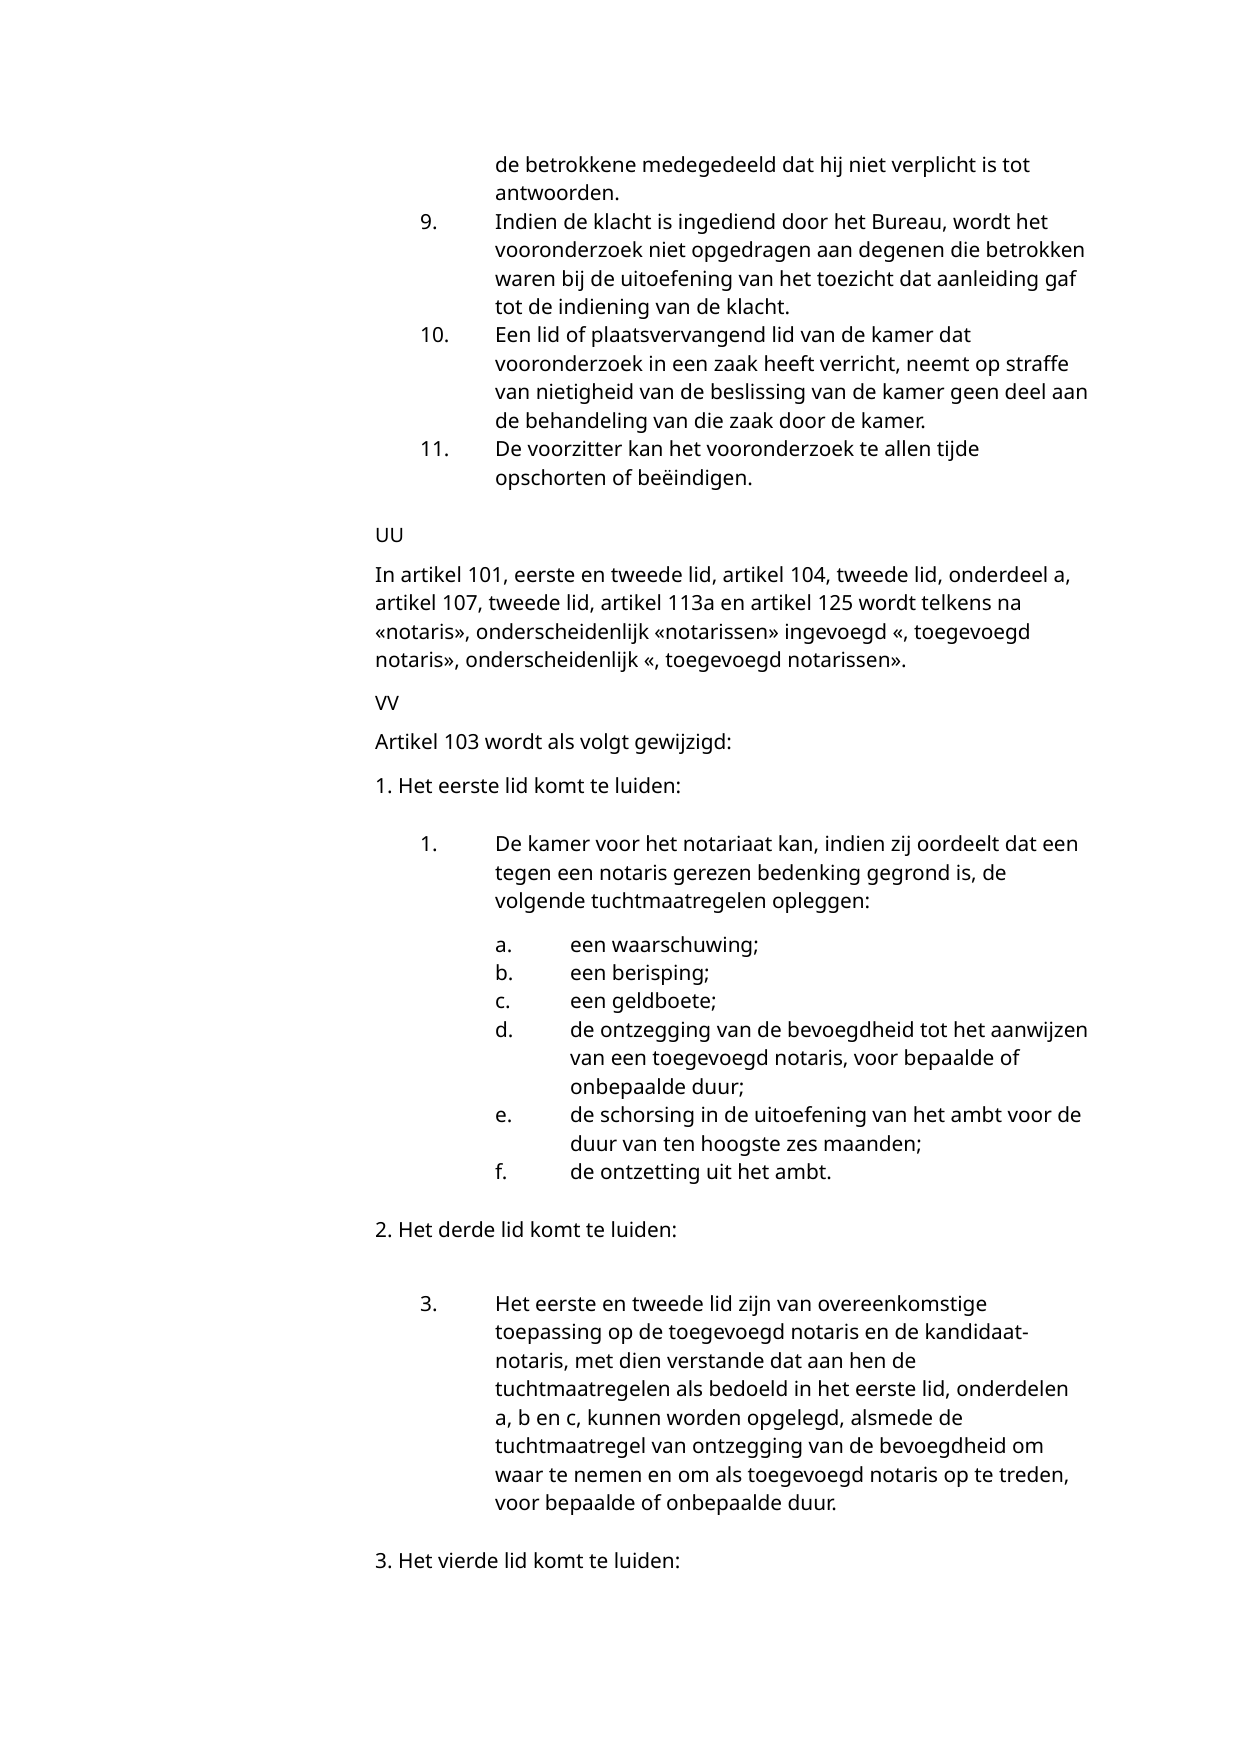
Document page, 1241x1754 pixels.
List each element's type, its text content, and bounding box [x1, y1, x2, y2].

list Indien de klacht is ingediend door het Bureau, wordt het vooronderzoek niet opgedragen aan degenen die betrokken waren bij de uitoefening van het toezicht dat aanleiding gaf tot de indiening van de klacht. [420, 207, 1090, 321]
text In artikel 101, eerste en tweede lid, artikel 104, tweede lid, onderdeel a, artikel 107, tweede lid, artikel 113a en artikel 125 wordt telkens na «notaris», onderscheidenlijk «notarissen» ingevoegd «, toegevoegd notaris», onderscheidenlijk «, toegevoegd notarissen». [375, 560, 1090, 674]
text 3. Het vierde lid komt te luiden: [375, 1547, 1090, 1575]
text 1. Het eerste lid komt te luiden: [375, 771, 1090, 799]
text VV [375, 689, 1090, 716]
list de ontzegging van de bevoegdheid tot het aanwijzen van een toegevoegd notaris, voor bepaalde of onbepaalde duur; [495, 1015, 1090, 1100]
text UU [375, 521, 1090, 548]
list Het eerste en tweede lid zijn van overeenkomstige toepassing op de toegevoegd notaris en de kandidaat-notaris, met dien verstande dat aan hen de tuchtmaatregelen als bedoeld in het eerste lid, onderdelen a, b en c, kunnen worden opgelegd, alsmede de tuchtmaatregel van ontzegging van de bevoegdheid om waar te nemen en om als toegevoegd notaris op te treden, voor bepaalde of onbepaalde duur. [420, 1289, 1090, 1517]
list een geldboete; [495, 987, 1090, 1015]
list de betrokkene medegedeeld dat hij niet verplicht is tot antwoorden. [420, 150, 1090, 207]
list de schorsing in de uitoefening van het ambt voor de duur van ten hoogste zes maanden; [495, 1100, 1090, 1157]
text Artikel 103 wordt als volgt gewijzigd: [375, 727, 1090, 756]
list De kamer voor het notariaat kan, indien zij oordeelt dat een tegen een notaris gerezen bedenking gegrond is, de volgende tuchtmaatregelen opleggen: [420, 829, 1090, 915]
list De voorzitter kan het vooronderzoek te allen tijde opschorten of beëindigen. [420, 434, 1090, 491]
list een waarschuwing; [495, 930, 1090, 958]
list Een lid of plaatsvervangend lid van de kamer dat vooronderzoek in een zaak heeft verricht, neemt op straffe van nietigheid van de beslissing van de kamer geen deel aan de behandeling van die zaak door de kamer. [420, 321, 1090, 434]
list een berisping; [495, 958, 1090, 987]
list de ontzetting uit het ambt. [495, 1157, 1090, 1186]
text 2. Het derde lid komt te luiden: [375, 1216, 1090, 1244]
